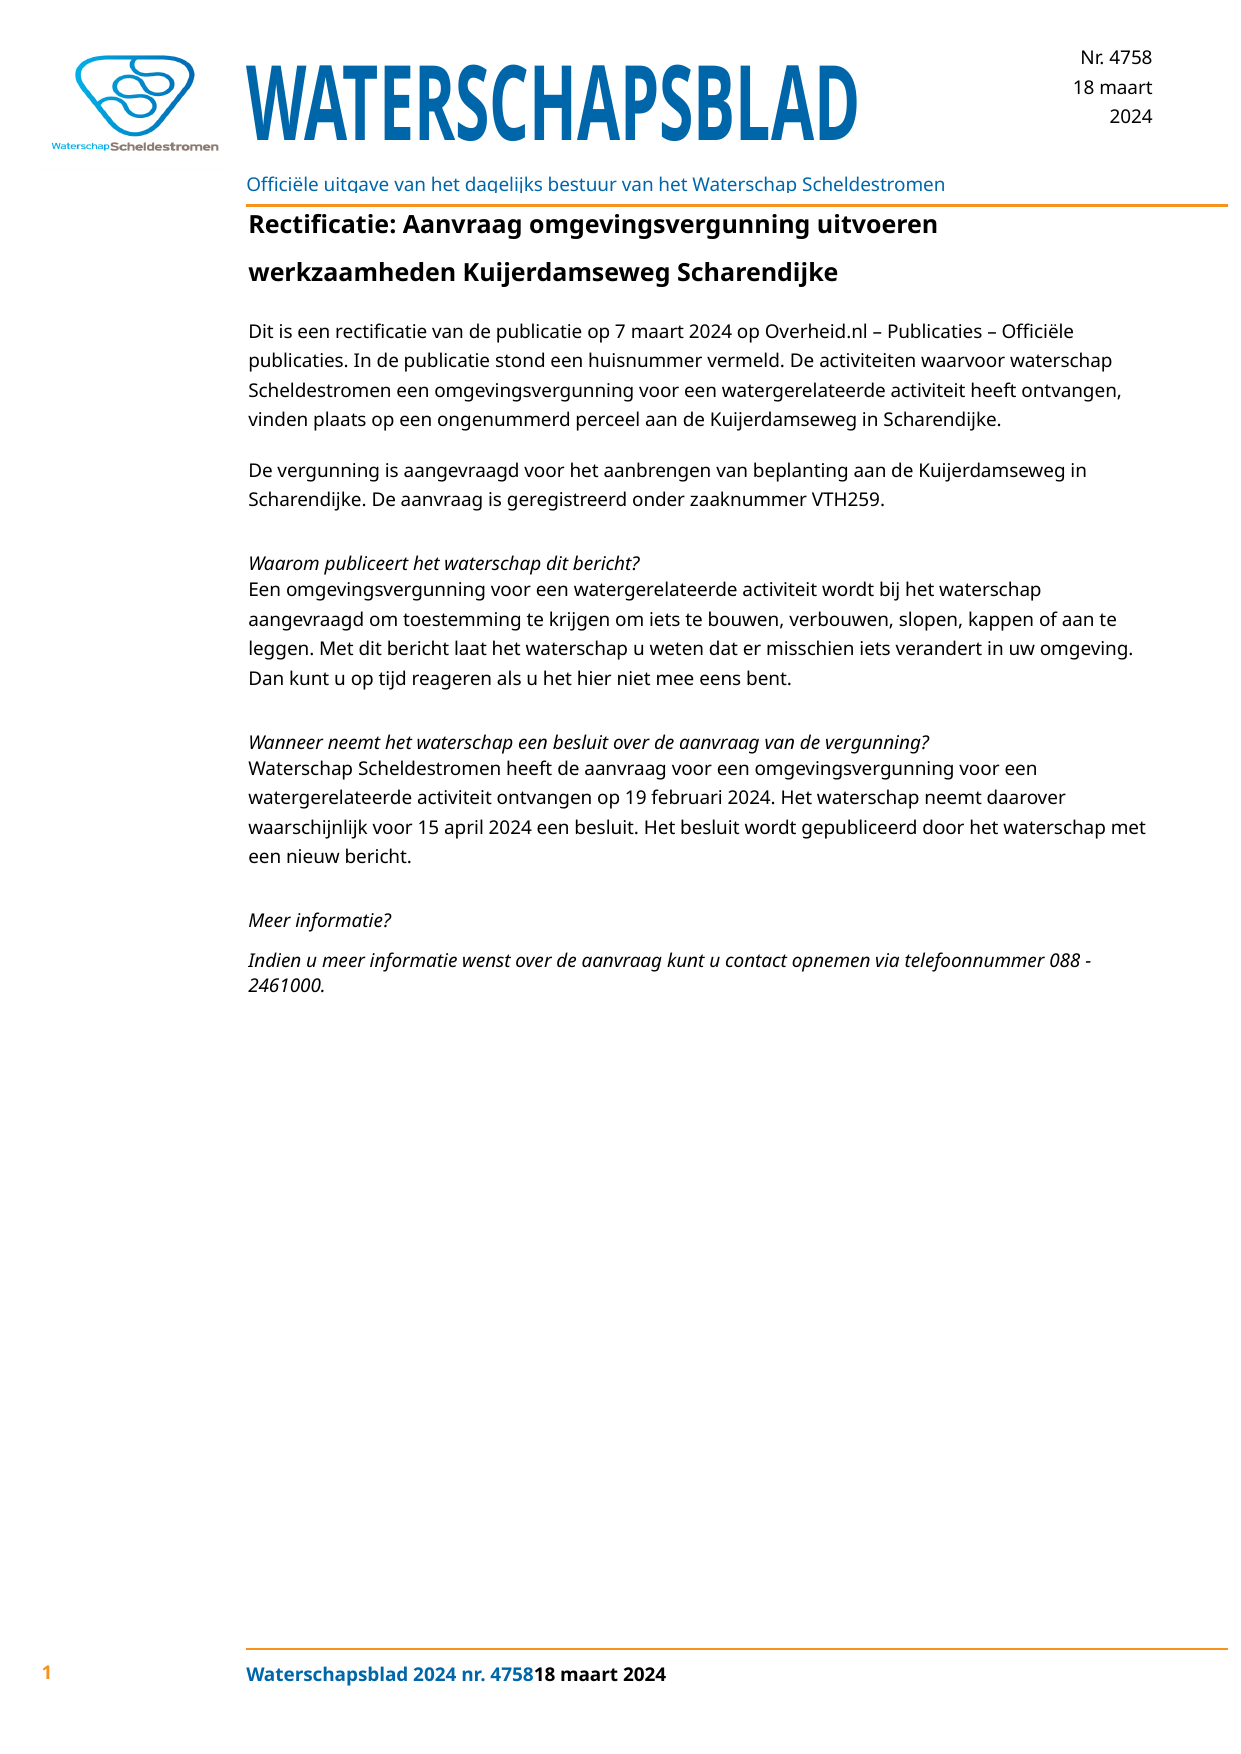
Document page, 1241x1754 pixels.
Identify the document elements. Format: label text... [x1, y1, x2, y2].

text Indien u meer informatie wenst over de aanvraag kunt u contact opnemen via telefoonnummer 088 - 2461000. [248, 947, 1152, 998]
text Rectificatie: Aanvraag omgevingsvergunning uitvoeren werkzaamheden Kuijerdamseweg Scharendijke [248, 207, 1152, 288]
picture [41, 47, 231, 172]
text Wanneer neemt het waterschap een besluit over de aanvraag van de vergunning? [248, 729, 1152, 755]
text Waterschap Scheldestromen heeft de aanvraag voor een omgevingsvergunning voor een watergerelateerde activiteit ontvangen op 19 februari 2024. Het waterschap neemt daarover waarschijnlijk voor 15 april 2024 een besluit. Het besluit wordt gepubliceerd door het waterschap met een nieuw bericht. [248, 755, 1152, 869]
text De vergunning is aangevraagd voor het aanbrengen van beplanting aan de Kuijerdamseweg in Scharendijke. De aanvraag is geregistreerd onder zaaknummer VTH259. [248, 457, 1152, 512]
text Een omgevingsvergunning voor een watergerelateerde activiteit wordt bij het waterschap aangevraagd om toestemming te krijgen om iets te bouwen, verbouwen, slopen, kappen of aan te leggen. Met dit bericht laat het waterschap u weten dat er misschien iets verandert in uw omgeving. Dan kunt u op tijd reageren als u het hier niet mee eens bent. [248, 576, 1152, 691]
text Meer informatie? [248, 907, 1152, 933]
text Waarom publiceert het waterschap dit bericht? [248, 551, 1152, 576]
text Dit is een rectificatie van de publicatie op 7 maart 2024 op Overheid.nl – Publicaties – Officiële publicaties. In de publicatie stond een huisnummer vermeld. De activiteiten waarvoor waterschap Scheldestromen een omgevingsvergunning voor een watergerelateerde activiteit heeft ontvangen, vinden plaats op een ongenummerd perceel aan de Kuijerdamseweg in Scharendijke. [248, 318, 1152, 432]
